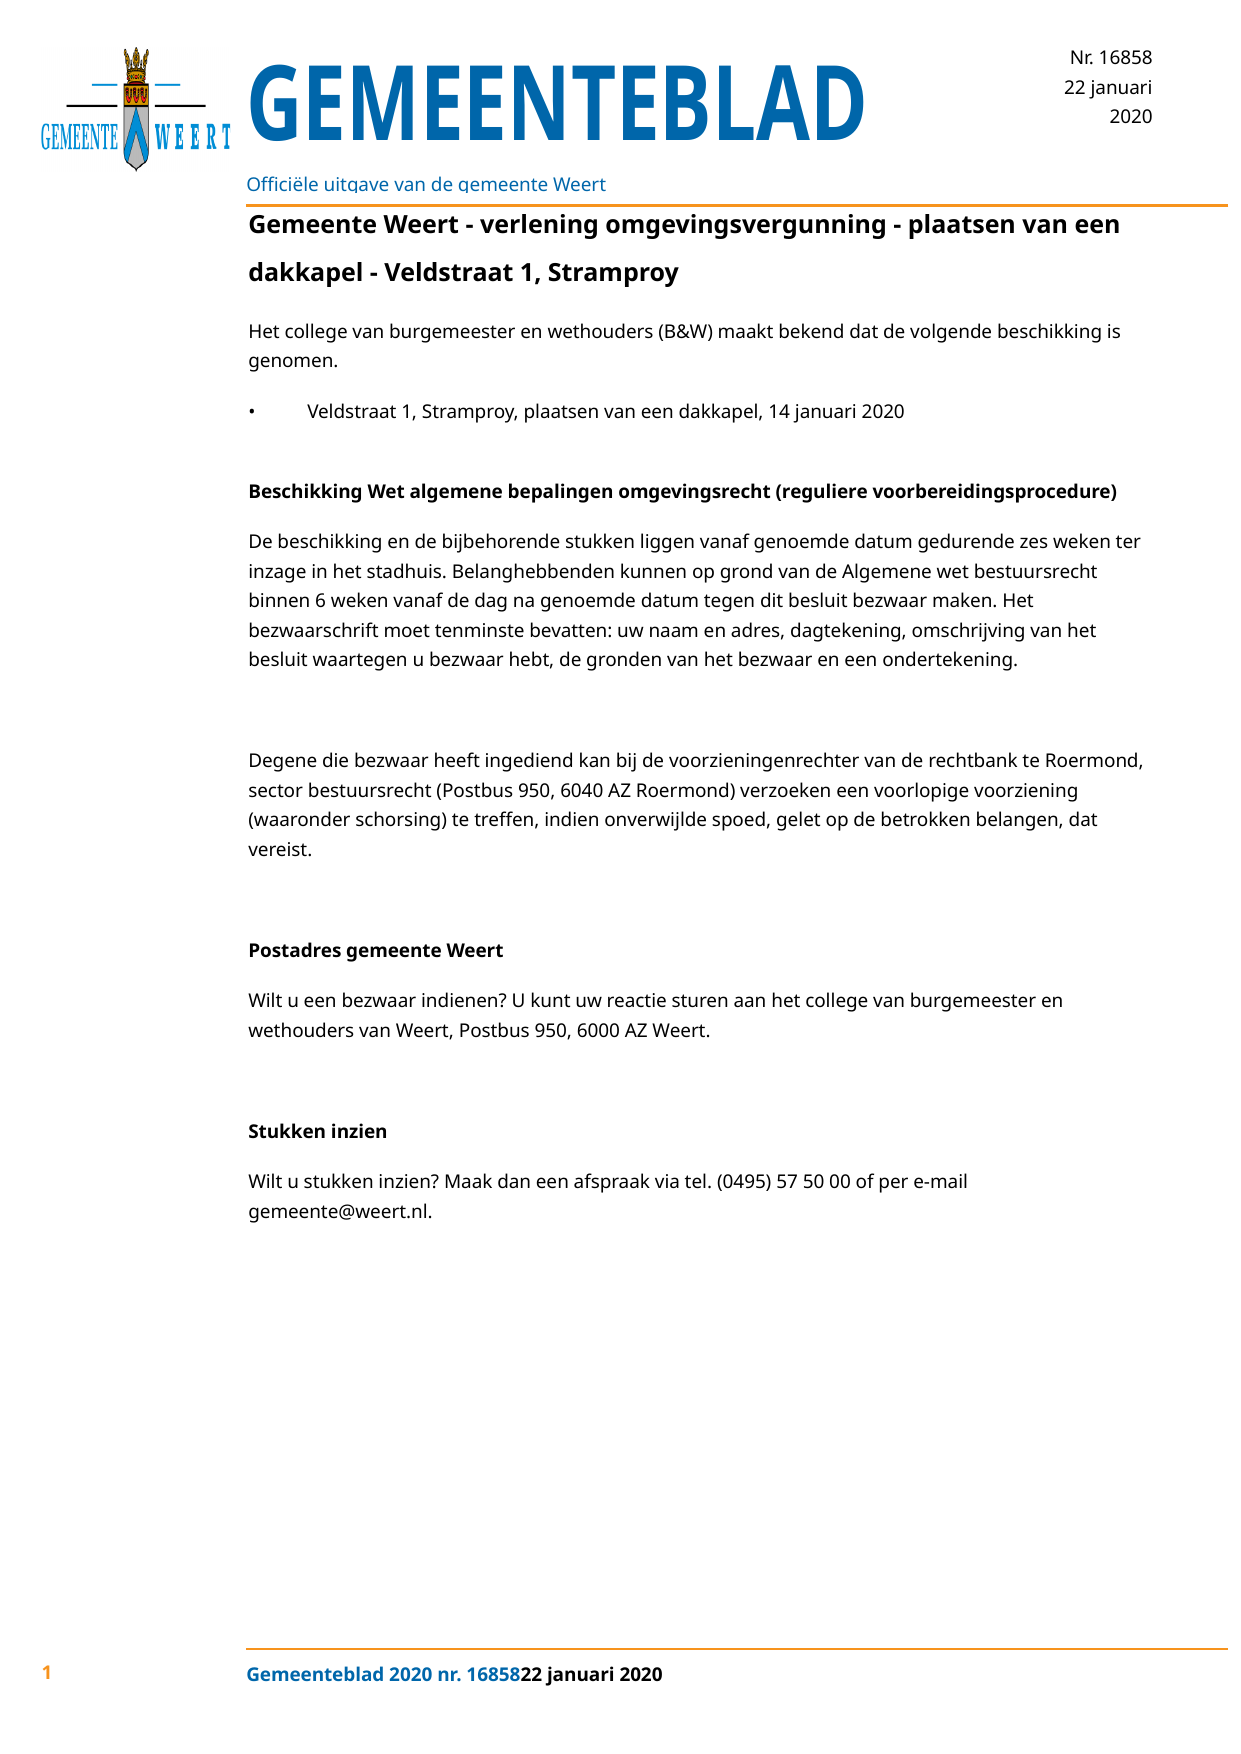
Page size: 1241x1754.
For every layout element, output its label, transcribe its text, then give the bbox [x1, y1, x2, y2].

text Postadres gemeente Weert [248, 937, 1152, 963]
text Degene die bezwaar heeft ingediend kan bij de voorzieningenrechter van de rechtbank te Roermond, sector bestuursrecht (Postbus 950, 6040 AZ Roermond) verzoeken een voorlopige voorziening (waaronder schorsing) te treffen, indien onverwijlde spoed, gelet op de betrokken belangen, dat vereist. [248, 747, 1152, 862]
picture [41, 47, 231, 172]
text Beschikking Wet algemene bepalingen omgevingsrecht (reguliere voorbereidingsprocedure) [248, 478, 1152, 504]
text De beschikking en de bijbehorende stukken liggen vanaf genoemde datum gedurende zes weken ter inzage in het stadhuis. Belanghebbenden kunnen op grond van de Algemene wet bestuursrecht binnen 6 weken vanaf de dag na genoemde datum tegen dit besluit bezwaar maken. Het bezwaarschrift moet tenminste bevatten: uw naam en adres, dagtekening, omschrijving van het besluit waartegen u bezwaar hebt, de gronden van het bezwaar en een ondertekening. [248, 528, 1152, 672]
text Het college van burgemeester en wethouders (B&W) maakt bekend dat de volgende beschikking is genomen. [248, 318, 1152, 373]
text Gemeente Weert - verlening omgevingsvergunning - plaatsen van een dakkapel - Veldstraat 1, Stramproy [248, 207, 1152, 288]
text Stukken inzien [248, 1118, 1152, 1144]
text Wilt u een bezwaar indienen? U kunt uw reactie sturen aan het college van burgemeester en wethouders van Weert, Postbus 950, 6000 AZ Weert. [248, 987, 1152, 1043]
text Wilt u stukken inzien? Maak dan een afspraak via tel. (0495) 57 50 00 of per e-mail gemeente@weert.nl. [248, 1168, 1152, 1224]
list Veldstraat 1, Stramproy, plaatsen van een dakkapel, 14 januari 2020 [248, 398, 1152, 424]
